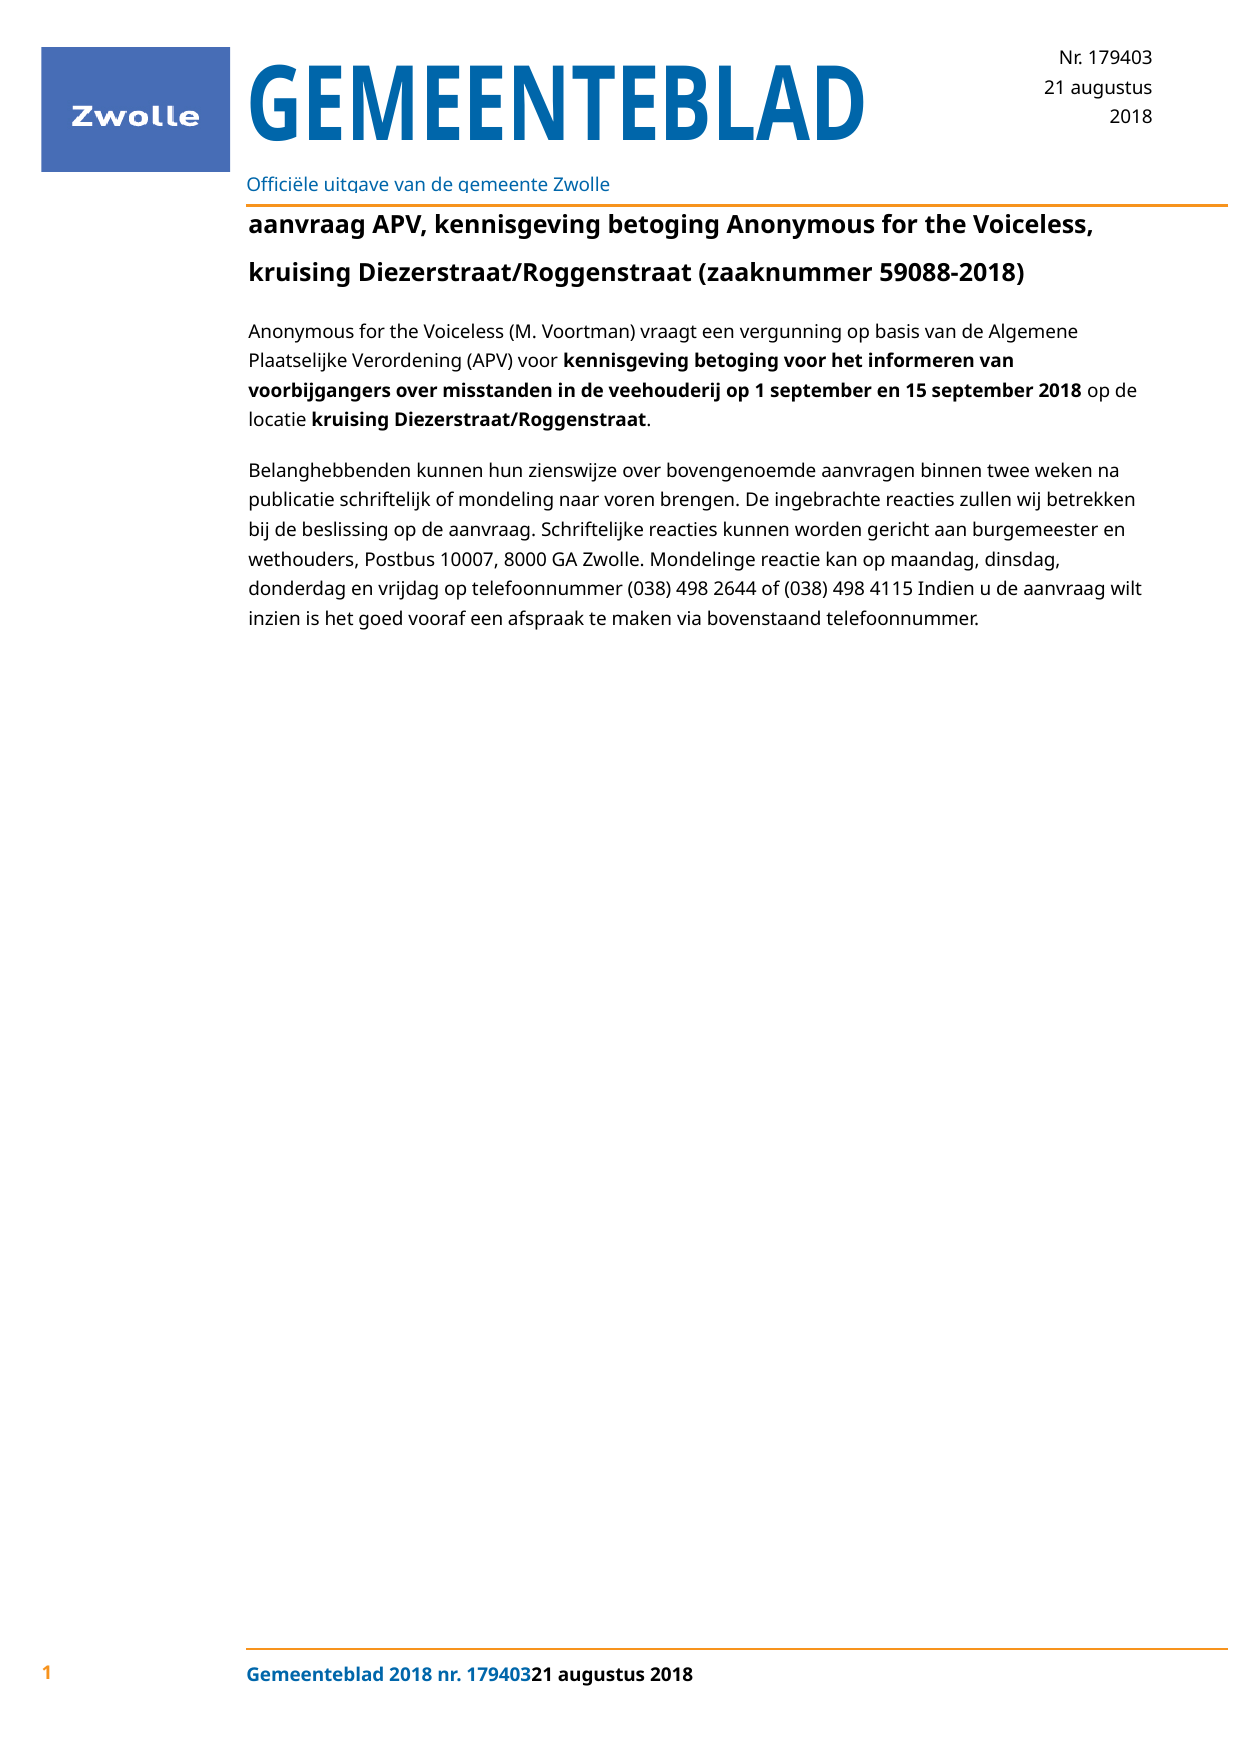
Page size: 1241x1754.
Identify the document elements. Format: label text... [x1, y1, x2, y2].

picture [41, 47, 231, 172]
text Belanghebbenden kunnen hun zienswijze over bovengenoemde aanvragen binnen twee weken na publicatie schriftelijk of mondeling naar voren brengen. De ingebrachte reacties zullen wij betrekken bij de beslissing op de aanvraag. Schriftelijke reacties kunnen worden gericht aan burgemeester en wethouders, Postbus 10007, 8000 GA Zwolle. Mondelinge reactie kan op maandag, dinsdag, donderdag en vrijdag op telefoonnummer (038) 498 2644 of (038) 498 4115 Indien u de aanvraag wilt inzien is het goed vooraf een afspraak te maken via bovenstaand telefoonnummer. [248, 457, 1152, 631]
text aanvraag APV, kennisgeving betoging Anonymous for the Voiceless, kruising Diezerstraat/Roggenstraat (zaaknummer 59088-2018) [248, 207, 1152, 288]
text Anonymous for the Voiceless (M. Voortman) vraagt een vergunning op basis van de Algemene Plaatselijke Verordening (APV) voor kennisgeving betoging voor het informeren van voorbijgangers over misstanden in de veehouderij op 1 september en 15 september 2018 op de locatie kruising Diezerstraat/Roggenstraat. [248, 318, 1152, 432]
